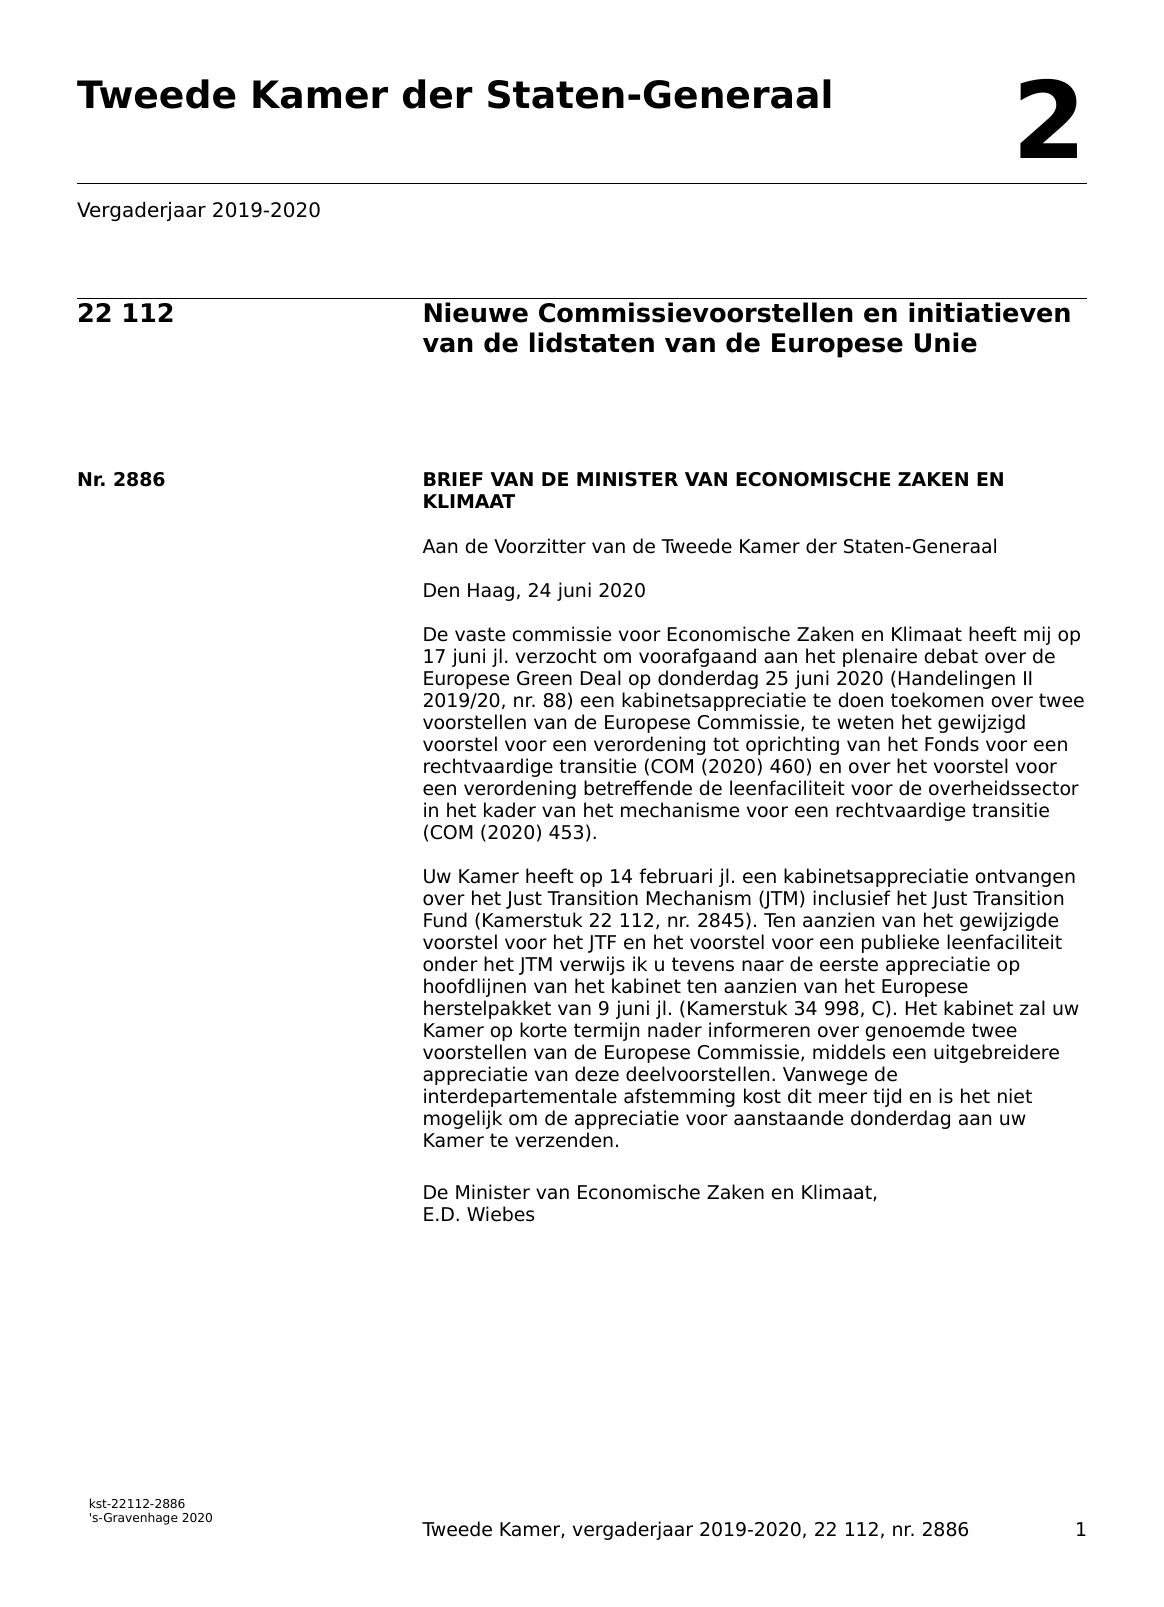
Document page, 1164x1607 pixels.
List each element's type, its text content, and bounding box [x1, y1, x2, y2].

text Uw Kamer heeft op 14 februari jl. een kabinetsappreciatie ontvangen over het Just Transition Mechanism (JTM) inclusief het Just Transition Fund (Kamerstuk 22 112, nr. 2845). Ten aanzien van het gewijzigde voorstel voor het JTF en het voorstel voor een publieke leenfaciliteit onder het JTM verwijs ik u tevens naar de eerste appreciatie op hoofdlijnen van het kabinet ten aanzien van het Europese herstelpakket van 9 juni jl. (Kamerstuk 34 998, C). Het kabinet zal uw Kamer op korte termijn nader informeren over genoemde twee voorstellen van de Europese Commissie, middels een uitgebreidere appreciatie van deze deelvoorstellen. Vanwege de interdepartementale afstemming kost dit meer tijd en is het niet mogelijk om de appreciatie voor aanstaande donderdag aan uw Kamer te verzenden. [422, 866, 1087, 1152]
text Aan de Voorzitter van de Tweede Kamer der Staten-Generaal [422, 536, 1087, 557]
text De vaste commissie voor Economische Zaken en Klimaat heeft mij op 17 juni jl. verzocht om voorafgaand aan het plenaire debat over de Europese Green Deal op donderdag 25 juni 2020 (Handelingen II 2019/20, nr. 88) een kabinetsappreciatie te doen toekomen over twee voorstellen van de Europese Commissie, te weten het gewijzigd voorstel voor een verordening tot oprichting van het Fonds voor een rechtvaardige transitie (COM (2020) 460) en over het voorstel voor een verordening betreffende de leenfaciliteit voor de overheidssector in het kader van het mechanisme voor een rechtvaardige transitie (COM (2020) 453). [422, 624, 1087, 844]
text kst-22112-2886 [88, 1497, 323, 1511]
text Den Haag, 24 juni 2020 [422, 580, 1087, 602]
table_header Tweede Kamer der Staten-Generaal [77, 59, 886, 183]
subtitle Nr. 2886 BRIEF VAN DE MINISTER VAN ECONOMISCHE ZAKEN EN KLIMAAT [77, 469, 1087, 513]
subtitle 22 112 Nieuwe Commissievoorstellen en initiatieven van de lidstaten van de Europese Unie [77, 299, 1087, 358]
table_cell Vergaderjaar 2019-2020 [77, 184, 1087, 298]
text De Minister van Economische Zaken en Klimaat, E.D. Wiebes [422, 1182, 1087, 1226]
text 's-Gravenhage 2020 [88, 1511, 323, 1525]
table_header 2 [886, 59, 1087, 183]
